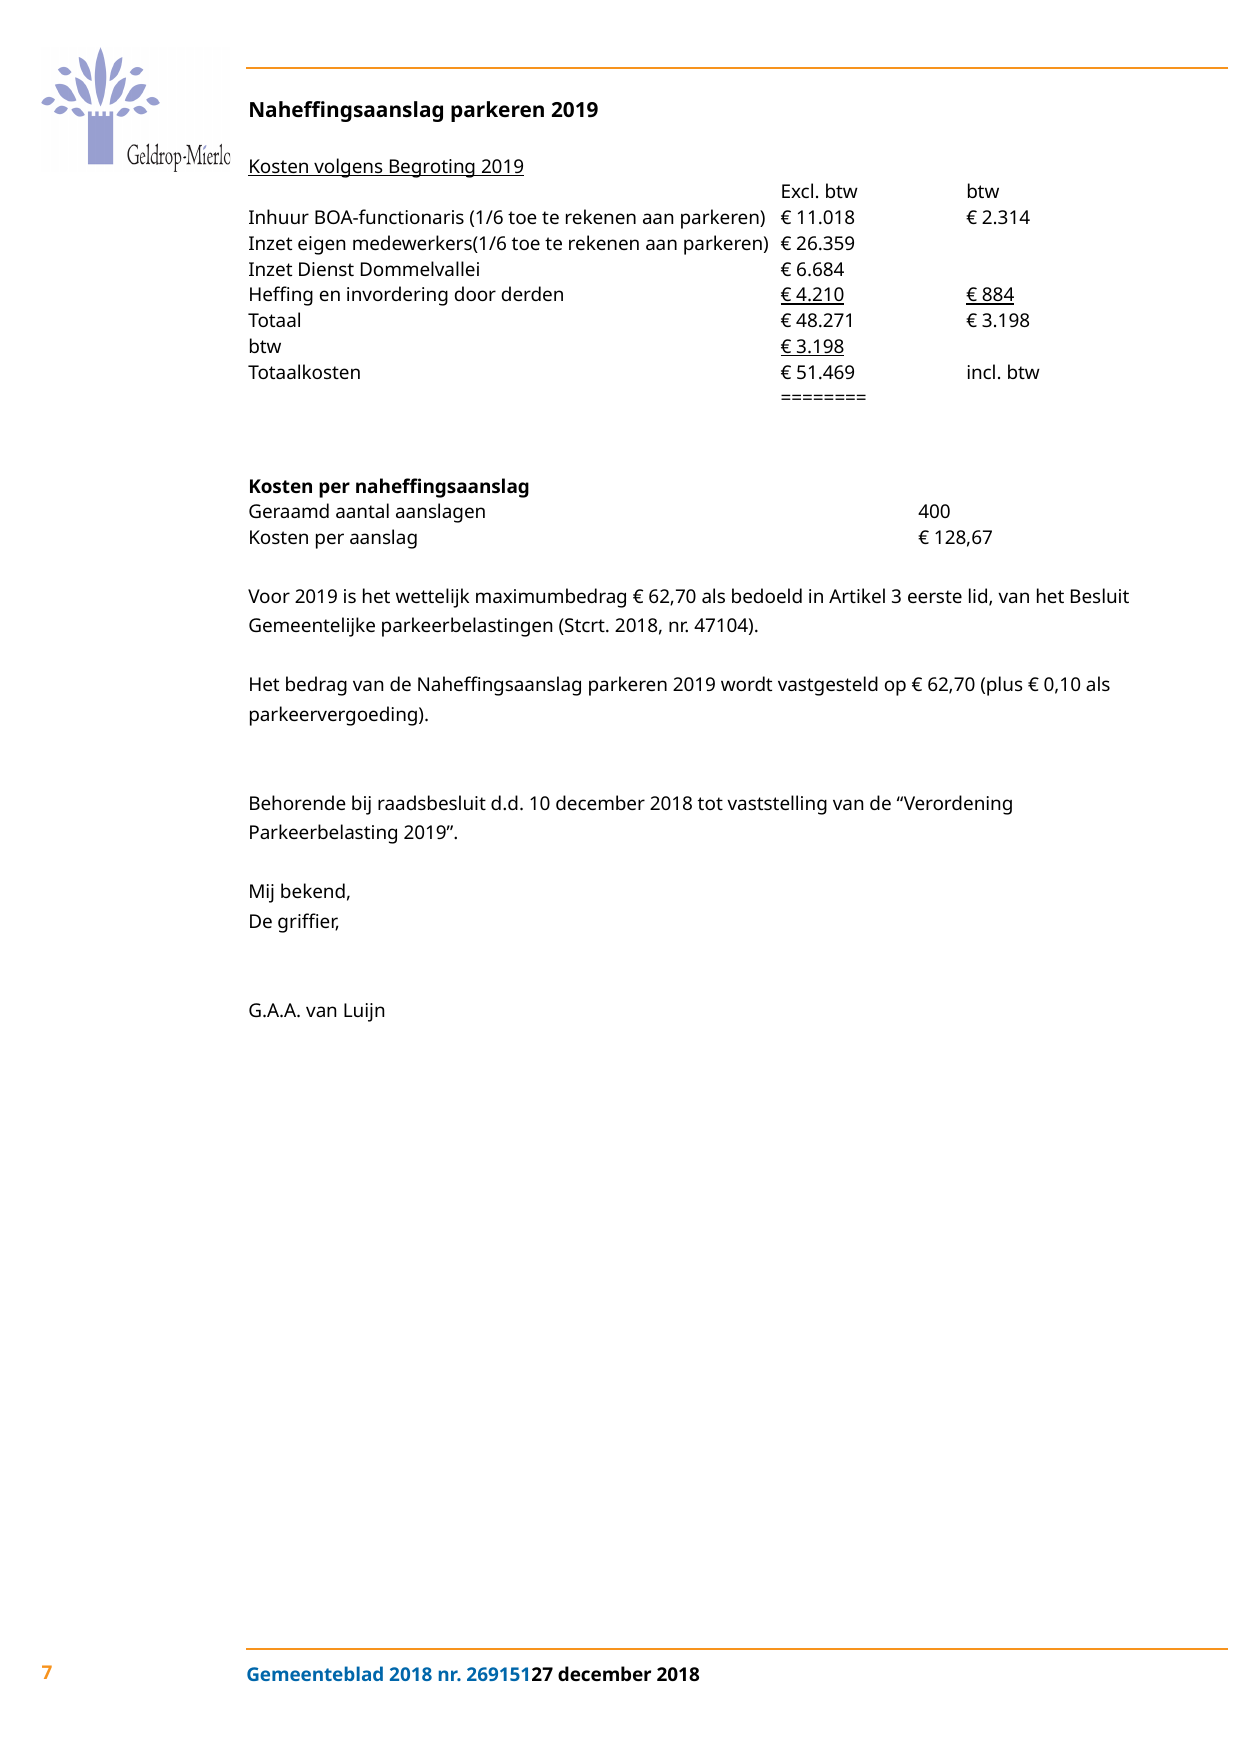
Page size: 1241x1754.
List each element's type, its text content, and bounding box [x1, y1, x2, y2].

table_cell € 11.018 [780, 205, 966, 230]
table_header [780, 153, 966, 179]
table_cell [966, 333, 1152, 359]
table_header [918, 473, 1152, 498]
table_cell Totaalkosten [248, 359, 780, 384]
table_cell € 48.271 [780, 308, 966, 333]
table_cell btw [966, 179, 1152, 204]
table_cell € 4.210 [780, 282, 966, 307]
table_cell btw [248, 333, 780, 359]
table_cell Excl. btw [780, 179, 966, 204]
table_cell [966, 385, 1152, 410]
table_header [966, 153, 1152, 179]
text De griffier, [248, 908, 1152, 934]
table_cell [248, 385, 780, 410]
table_cell ======== [780, 385, 966, 410]
table_cell Inzet Dienst Dommelvallei [248, 256, 780, 282]
table_cell Heffing en invordering door derden [248, 282, 780, 307]
picture [41, 47, 231, 172]
text Behorende bij raadsbesluit d.d. 10 december 2018 tot vaststelling van de “Verordening Parkeerbelasting 2019”. [248, 790, 1152, 845]
table_cell 400 [918, 499, 1152, 524]
table_cell incl. btw [966, 359, 1152, 384]
text Mij bekend, [248, 879, 1152, 904]
table_header Kosten per naheffingsaanslag [248, 473, 918, 498]
table_cell Inhuur BOA-functionaris (1/6 toe te rekenen aan parkeren) [248, 205, 780, 230]
table_cell Geraamd aantal aanslagen [248, 499, 918, 524]
text Naheffingsaanslag parkeren 2019 [248, 95, 1152, 123]
text G.A.A. van Luijn [248, 997, 1152, 1023]
table_cell € 26.359 [780, 230, 966, 256]
table_cell [966, 230, 1152, 256]
table_cell € 2.314 [966, 205, 1152, 230]
text Voor 2019 is het wettelijk maximumbedrag € 62,70 als bedoeld in Artikel 3 eerste lid, van het Besluit Gemeentelijke parkeerbelastingen (Stcrt. 2018, nr. 47104). [248, 583, 1152, 638]
table_cell [248, 179, 780, 204]
table_cell Inzet eigen medewerkers(1/6 toe te rekenen aan parkeren) [248, 230, 780, 256]
table_cell € 128,67 [918, 524, 1152, 550]
table_header Kosten volgens Begroting 2019 [248, 153, 780, 179]
table_cell € 6.684 [780, 256, 966, 282]
table_cell [966, 256, 1152, 282]
table_cell € 884 [966, 282, 1152, 307]
table_cell Totaal [248, 308, 780, 333]
table_cell € 3.198 [966, 308, 1152, 333]
table_cell € 3.198 [780, 333, 966, 359]
table_cell € 51.469 [780, 359, 966, 384]
text Het bedrag van de Naheffingsaanslag parkeren 2019 wordt vastgesteld op € 62,70 (plus € 0,10 als parkeervergoeding). [248, 672, 1152, 727]
table_cell Kosten per aanslag [248, 524, 918, 550]
